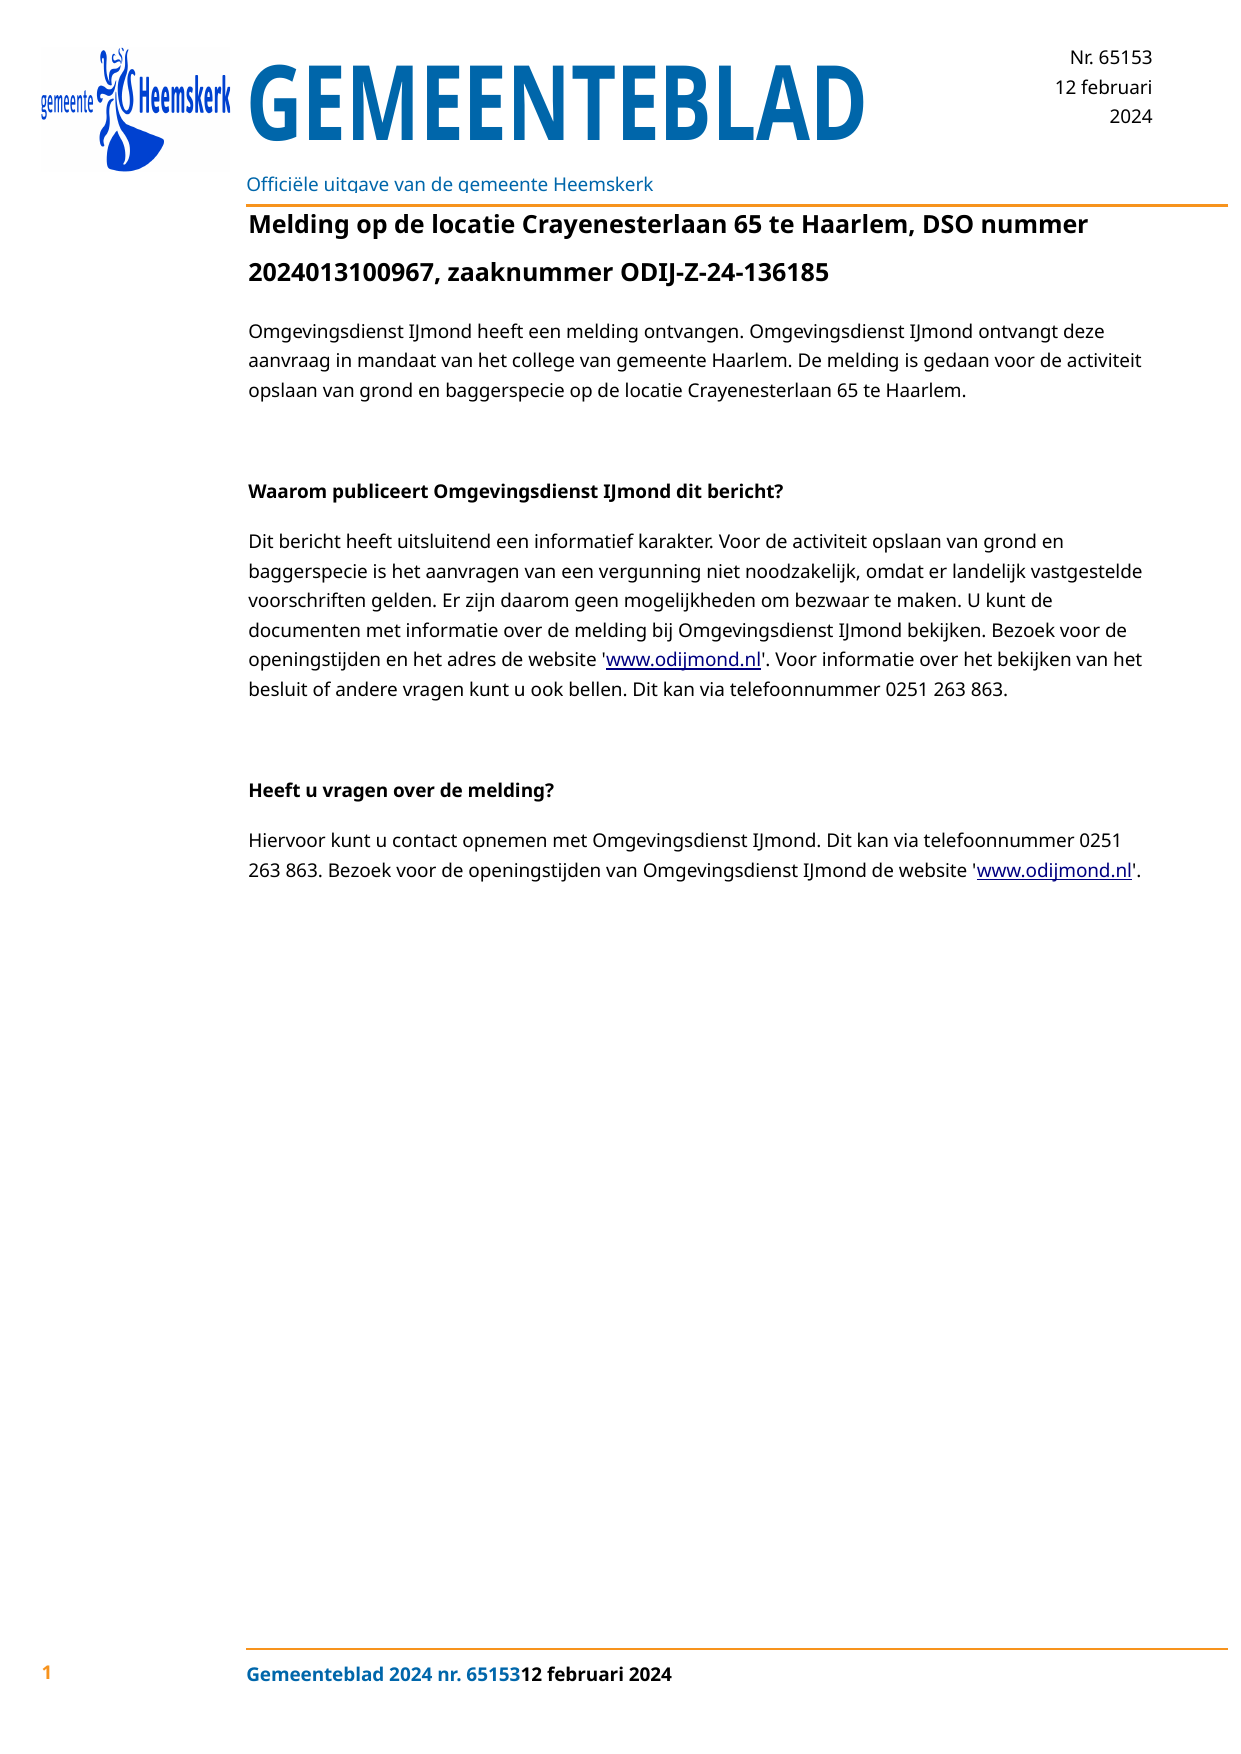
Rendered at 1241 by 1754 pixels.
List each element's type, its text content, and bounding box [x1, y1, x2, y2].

text Melding op de locatie Crayenesterlaan 65 te Haarlem, DSO nummer 2024013100967, zaaknummer ODIJ-Z-24-136185 [248, 207, 1152, 288]
text Heeft u vragen over de melding? [248, 777, 1152, 803]
text Omgevingsdienst IJmond heeft een melding ontvangen. Omgevingsdienst IJmond ontvangt deze aanvraag in mandaat van het college van gemeente Haarlem. De melding is gedaan voor de activiteit opslaan van grond en baggerspecie op de locatie Crayenesterlaan 65 te Haarlem. [248, 318, 1152, 403]
text Dit bericht heeft uitsluitend een informatief karakter. Voor de activiteit opslaan van grond en baggerspecie is het aanvragen van een vergunning niet noodzakelijk, omdat er landelijk vastgestelde voorschriften gelden. Er zijn daarom geen mogelijkheden om bezwaar te maken. U kunt de documenten met informatie over de melding bij Omgevingsdienst IJmond bekijken. Bezoek voor de openingstijden en het adres de website 'www.odijmond.nl'. Voor informatie over het bekijken van het besluit of andere vragen kunt u ook bellen. Dit kan via telefoonnummer 0251 263 863. [248, 528, 1152, 702]
text Hiervoor kunt u contact opnemen met Omgevingsdienst IJmond. Dit kan via telefoonnummer 0251 263 863. Bezoek voor de openingstijden van Omgevingsdienst IJmond de website 'www.odijmond.nl'. [248, 827, 1152, 883]
picture [41, 47, 231, 172]
text Waarom publiceert Omgevingsdienst IJmond dit bericht? [248, 478, 1152, 504]
